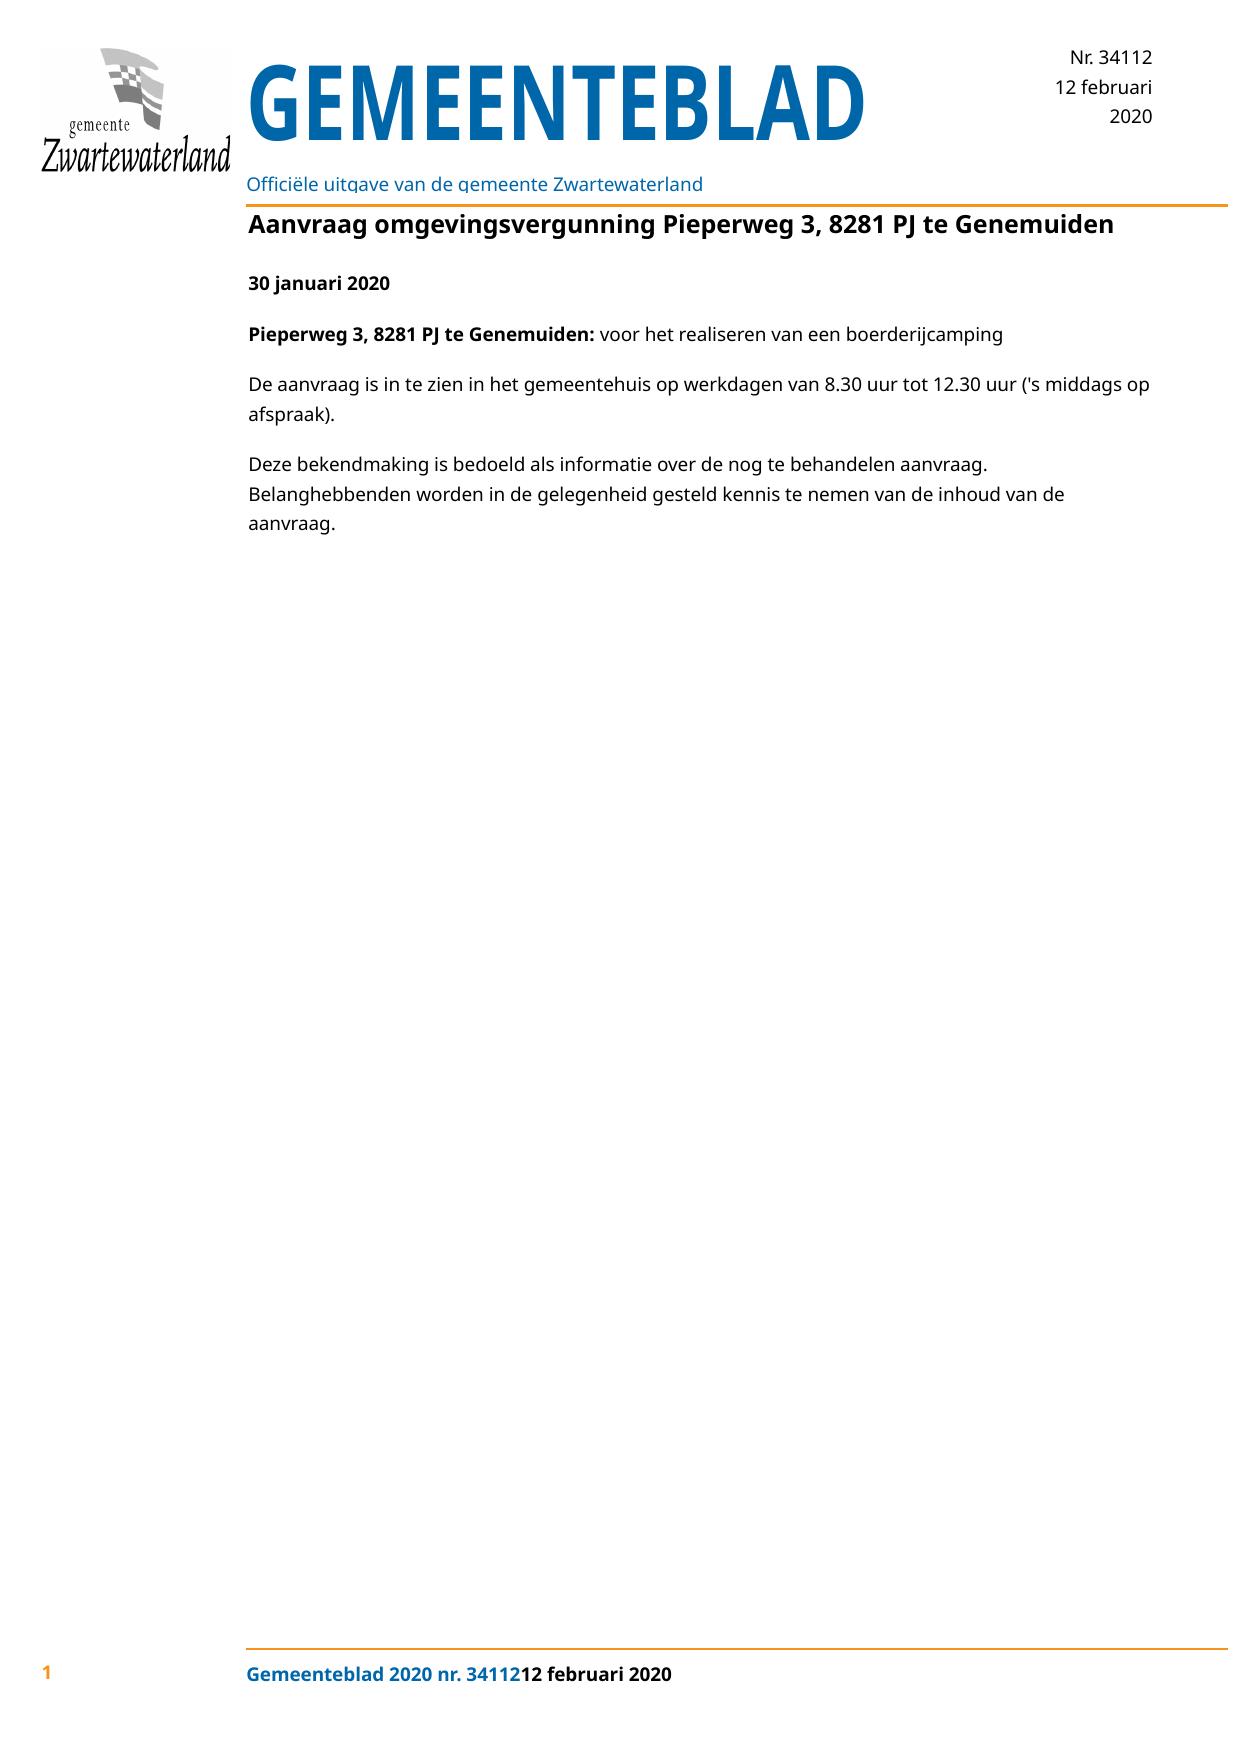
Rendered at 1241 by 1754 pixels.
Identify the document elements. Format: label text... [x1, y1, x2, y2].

text Deze bekendmaking is bedoeld als informatie over de nog te behandelen aanvraag. Belanghebbenden worden in de gelegenheid gesteld kennis te nemen van de inhoud van de aanvraag. [248, 451, 1152, 536]
text Pieperweg 3, 8281 PJ te Genemuiden: voor het realiseren van een boerderijcamping [248, 321, 1152, 346]
picture [41, 47, 231, 172]
text Aanvraag omgevingsvergunning Pieperweg 3, 8281 PJ te Genemuiden [248, 207, 1152, 241]
text 30 januari 2020 [248, 270, 1152, 296]
text De aanvraag is in te zien in het gemeentehuis op werkdagen van 8.30 uur tot 12.30 uur ('s middags op afspraak). [248, 371, 1152, 426]
